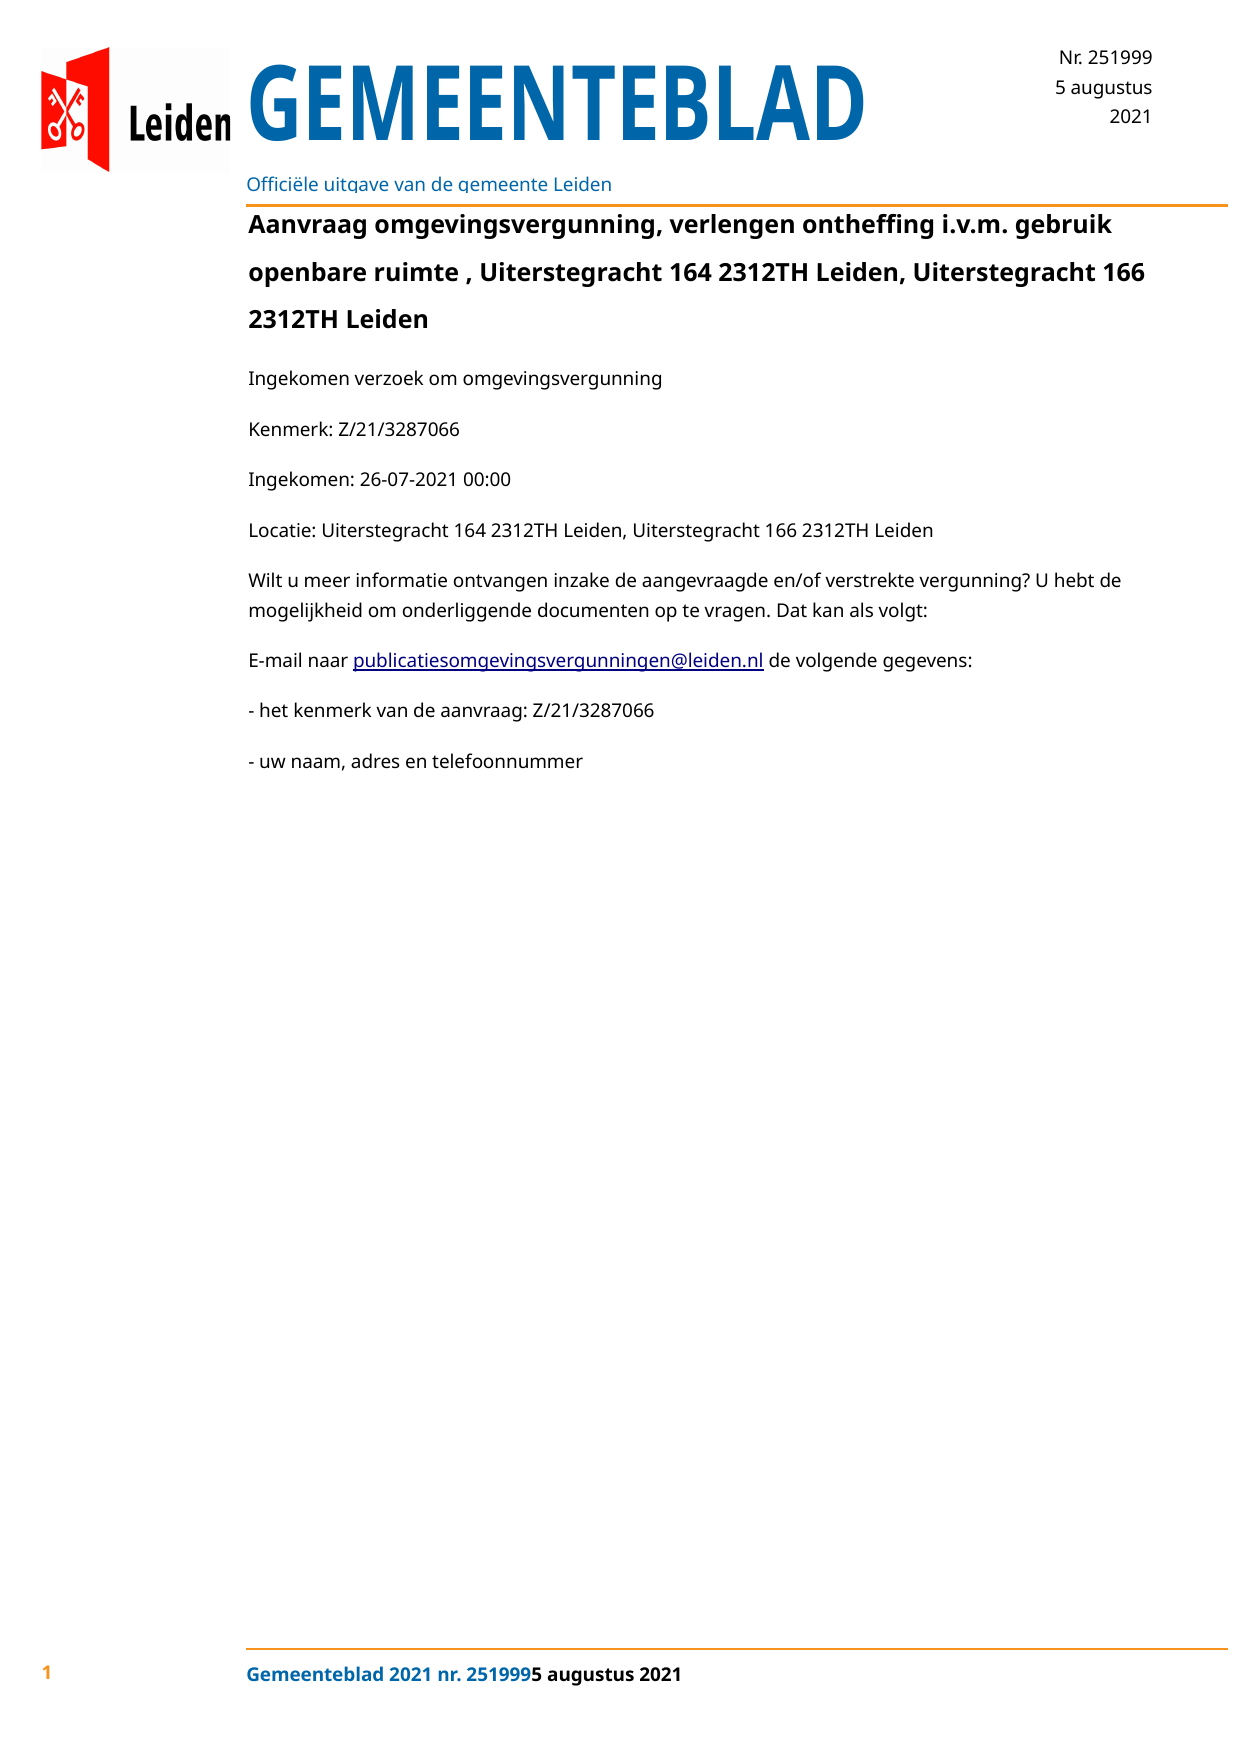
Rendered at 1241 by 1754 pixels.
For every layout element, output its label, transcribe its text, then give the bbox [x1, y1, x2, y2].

text - het kenmerk van de aanvraag: Z/21/3287066 [248, 698, 1152, 723]
text Locatie: Uiterstegracht 164 2312TH Leiden, Uiterstegracht 166 2312TH Leiden [248, 517, 1152, 542]
picture [41, 47, 231, 172]
text Aanvraag omgevingsvergunning, verlengen ontheffing i.v.m. gebruik openbare ruimte , Uiterstegracht 164 2312TH Leiden, Uiterstegracht 166 2312TH Leiden [248, 207, 1152, 336]
text Ingekomen: 26-07-2021 00:00 [248, 466, 1152, 492]
text E-mail naar publicatiesomgevingsvergunningen@leiden.nl de volgende gegevens: [248, 647, 1152, 673]
text Wilt u meer informatie ontvangen inzake de aangevraagde en/of verstrekte vergunning? U hebt de mogelijkheid om onderliggende documenten op te vragen. Dat kan als volgt: [248, 567, 1152, 622]
text Ingekomen verzoek om omgevingsvergunning [248, 366, 1152, 391]
text Kenmerk: Z/21/3287066 [248, 416, 1152, 442]
text - uw naam, adres en telefoonnummer [248, 748, 1152, 774]
